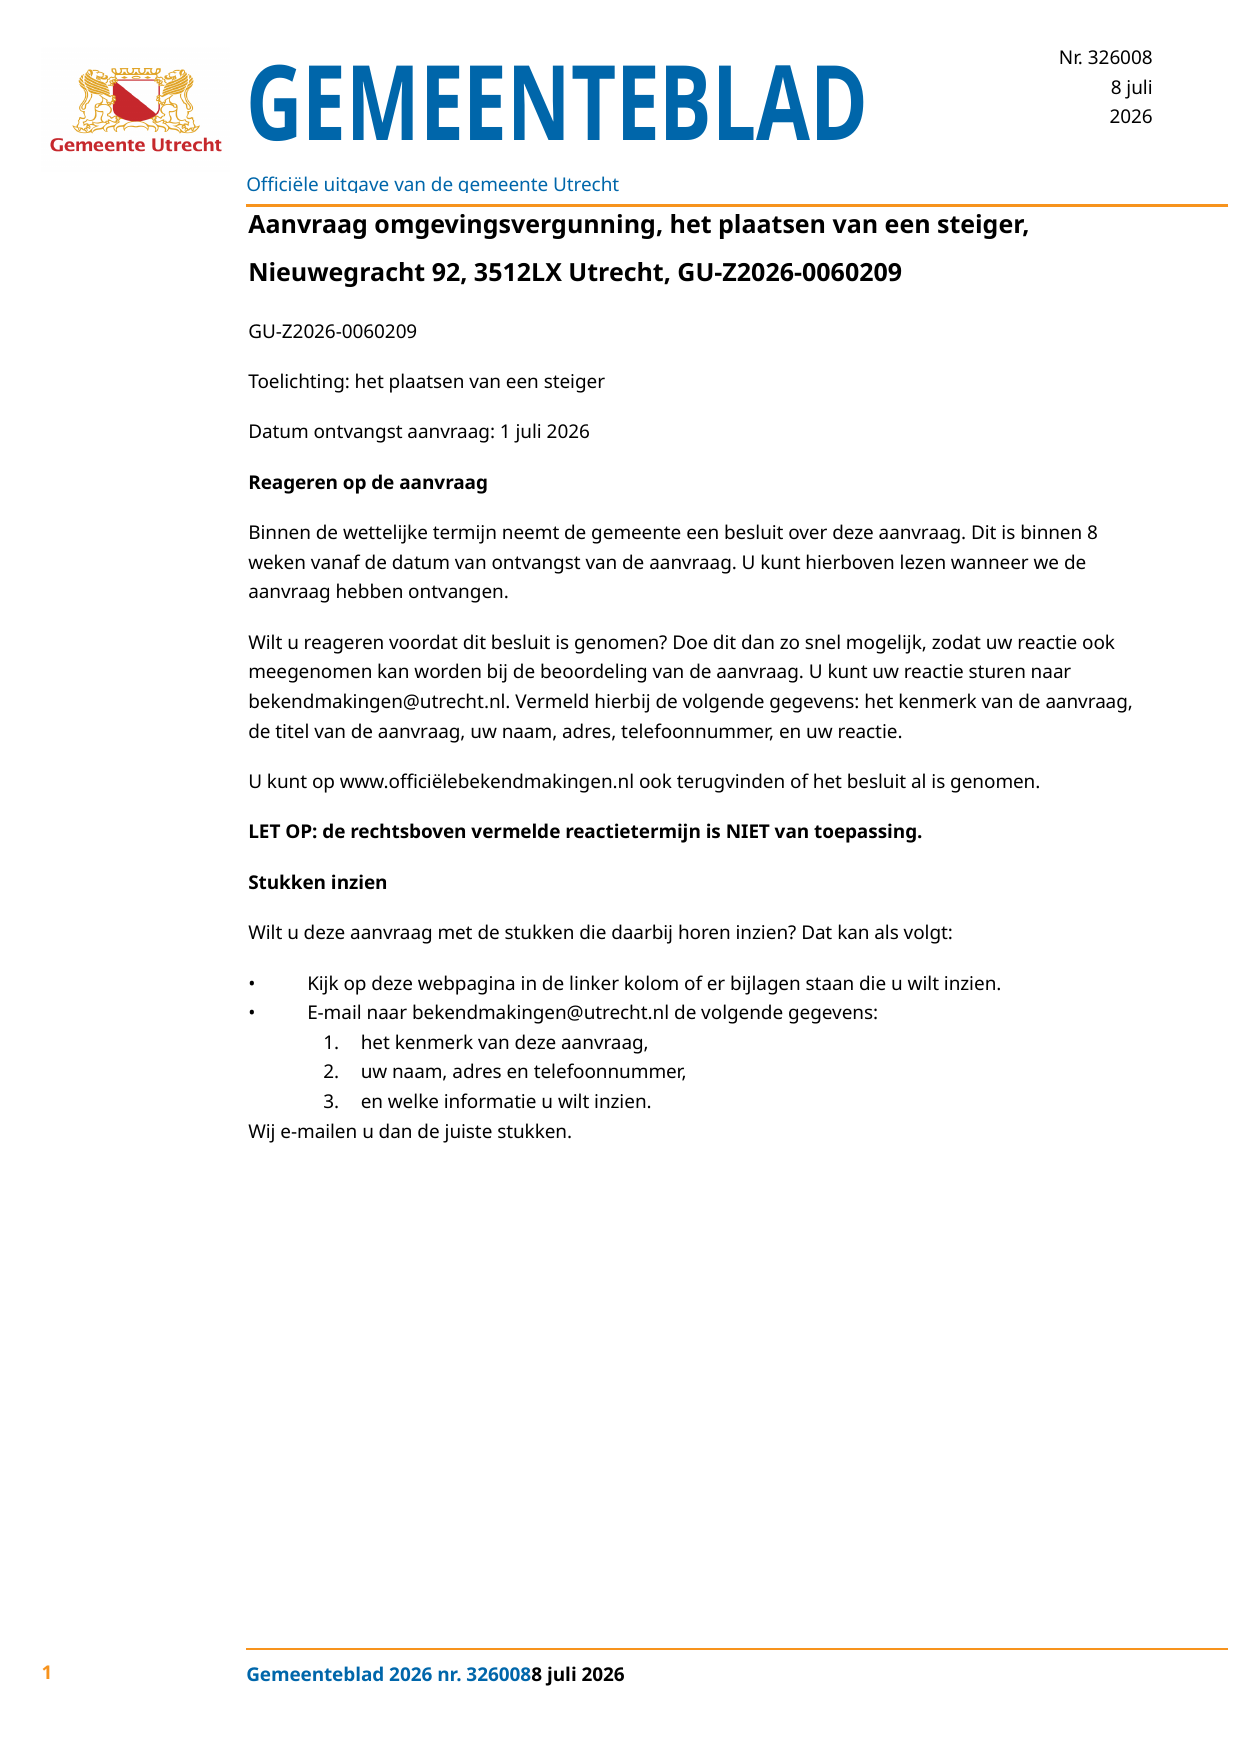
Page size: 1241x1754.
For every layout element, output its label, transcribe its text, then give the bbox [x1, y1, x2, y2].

text Toelichting: het plaatsen van een steiger [248, 368, 1152, 394]
text Datum ontvangst aanvraag: 1 juli 2026 [248, 419, 1152, 444]
text Binnen de wettelijke termijn neemt de gemeente een besluit over deze aanvraag. Dit is binnen 8 weken vanaf de datum van ontvangst van de aanvraag. U kunt hierboven lezen wanneer we de aanvraag hebben ontvangen. [248, 519, 1152, 604]
list het kenmerk van deze aanvraag, [323, 1029, 1152, 1055]
list E-mail naar bekendmakingen@utrecht.nl de volgende gegevens: [248, 999, 1152, 1025]
text Reageren op de aanvraag [248, 469, 1152, 495]
text Wilt u reageren voordat dit besluit is genomen? Doe dit dan zo snel mogelijk, zodat uw reactie ook meegenomen kan worden bij de beoordeling van de aanvraag. U kunt uw reactie sturen naar bekendmakingen@utrecht.nl. Vermeld hierbij de volgende gegevens: het kenmerk van de aanvraag, de titel van de aanvraag, uw naam, adres, telefoonnummer, en uw reactie. [248, 629, 1152, 744]
text Wilt u deze aanvraag met de stukken die daarbij horen inzien? Dat kan als volgt: [248, 919, 1152, 945]
text GU-Z2026-0060209 [248, 318, 1152, 344]
text Stukken inzien [248, 869, 1152, 895]
text Wij e-mailen u dan de juiste stukken. [248, 1118, 1152, 1144]
text Aanvraag omgevingsvergunning, het plaatsen van een steiger, Nieuwegracht 92, 3512LX Utrecht, GU-Z2026-0060209 [248, 207, 1152, 288]
list en welke informatie u wilt inzien. [323, 1088, 1152, 1114]
text LET OP: de rechtsboven vermelde reactietermijn is NIET van toepassing. [248, 819, 1152, 844]
list uw naam, adres en telefoonnummer, [323, 1059, 1152, 1084]
list Kijk op deze webpagina in de linker kolom of er bijlagen staan die u wilt inzien. [248, 970, 1152, 996]
text U kunt op www.officiëlebekendmakingen.nl ook terugvinden of het besluit al is genomen. [248, 768, 1152, 794]
picture [41, 47, 231, 172]
